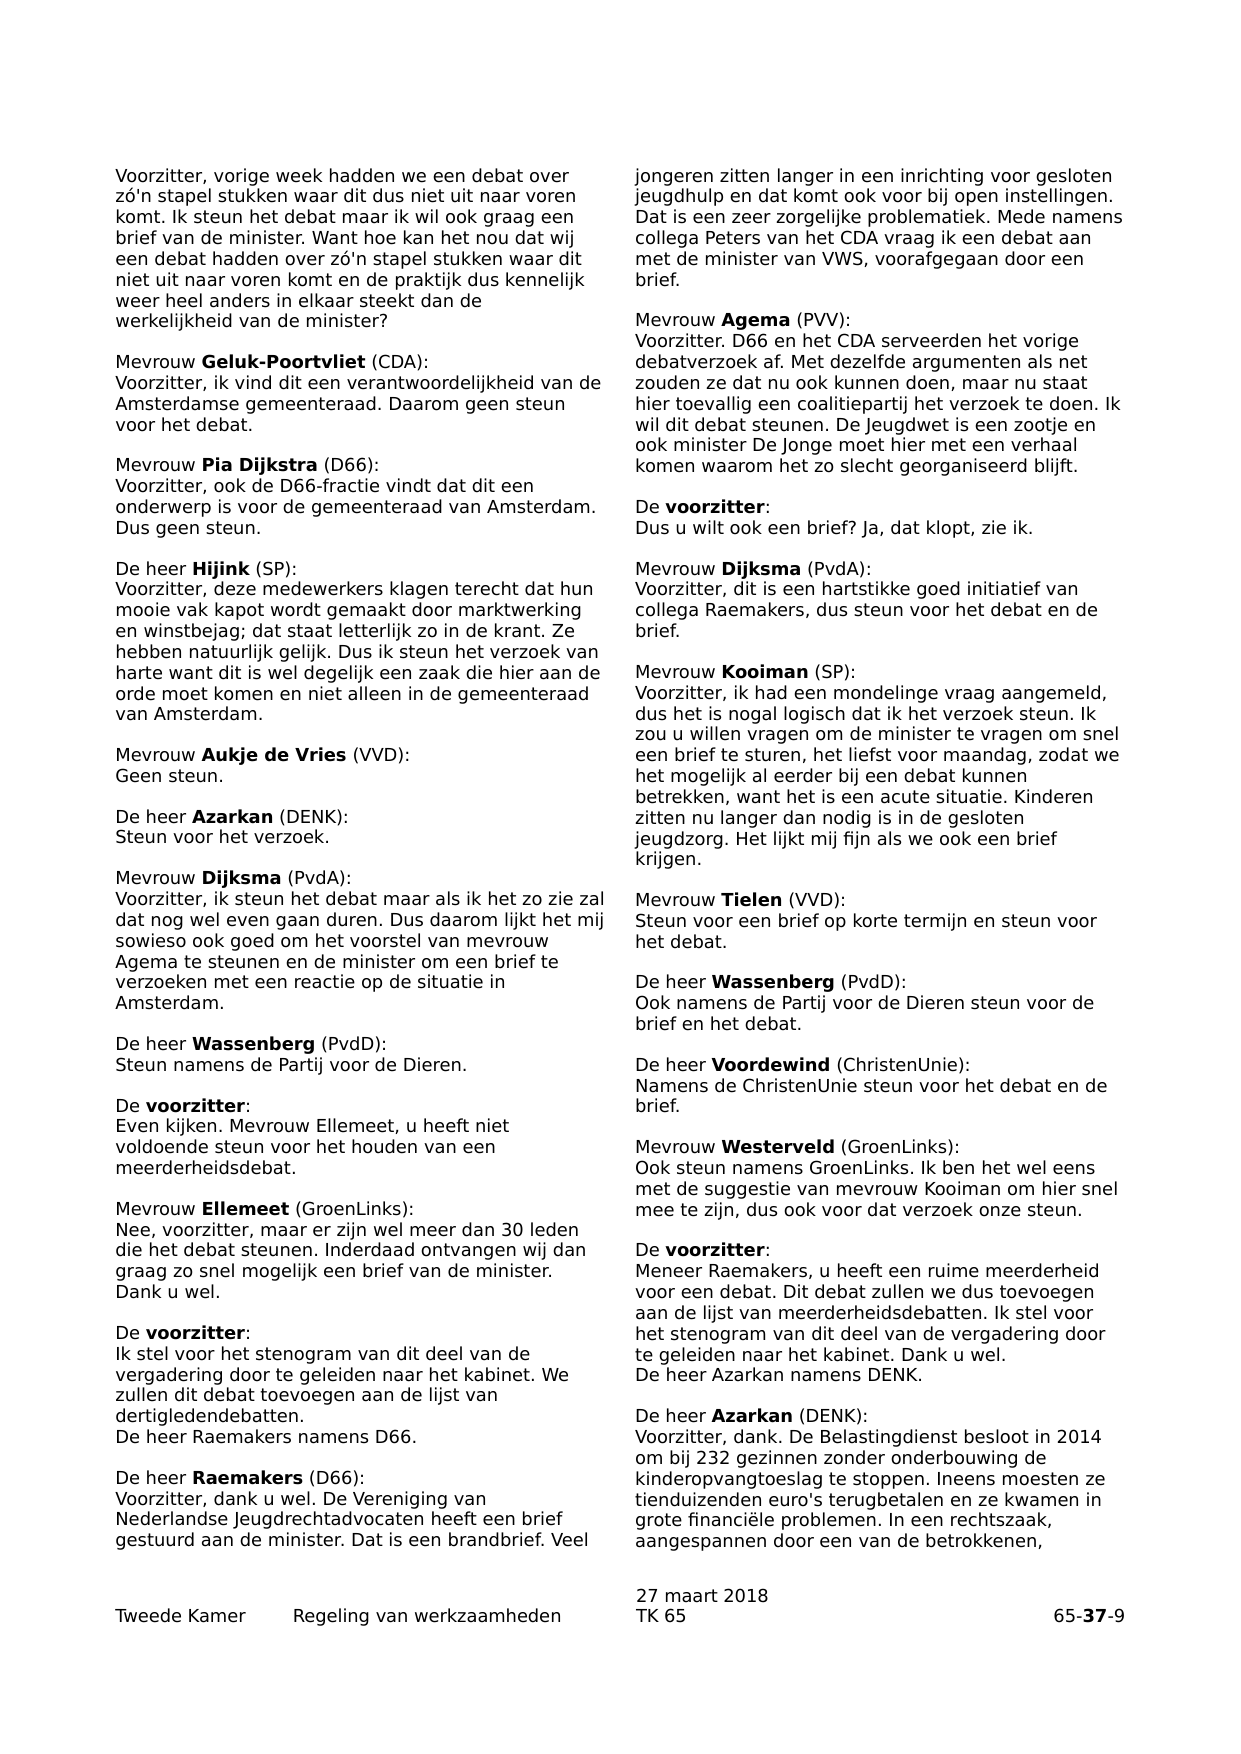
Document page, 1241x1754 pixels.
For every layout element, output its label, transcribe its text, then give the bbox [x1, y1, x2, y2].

text Mevrouw Ellemeet (GroenLinks): [115, 1199, 605, 1219]
text Even kijken. Mevrouw Ellemeet, u heeft niet voldoende steun voor het houden van een meerderheidsdebat. [115, 1116, 605, 1179]
text Nee, voorzitter, maar er zijn wel meer dan 30 leden die het debat steunen. Inderdaad ontvangen wij dan graag zo snel mogelijk een brief van de minister. Dank u wel. [115, 1219, 605, 1303]
text Voorzitter, ik vind dit een verantwoordelijkheid van de Amsterdamse gemeenteraad. Daarom geen steun voor het debat. [115, 373, 605, 435]
text De heer Azarkan namens DENK. [635, 1365, 1125, 1386]
text Voorzitter, ook de D66-fractie vindt dat dit een onderwerp is voor de gemeenteraad van Amsterdam. Dus geen steun. [115, 476, 605, 538]
text Steun voor het verzoek. [115, 827, 605, 848]
text De voorzitter: [115, 1095, 605, 1116]
text De heer Azarkan (DENK): [115, 807, 605, 827]
text De heer Wassenberg (PvdD): [115, 1034, 605, 1054]
text Mevrouw Pia Dijkstra (D66): [115, 455, 605, 476]
text De voorzitter: [115, 1323, 605, 1343]
text Ook namens de Partij voor de Dieren steun voor de brief en het debat. [635, 993, 1125, 1035]
text De voorzitter: [635, 497, 1125, 518]
text Mevrouw Dijksma (PvdA): [635, 558, 1125, 579]
text Steun voor een brief op korte termijn en steun voor het debat. [635, 911, 1125, 952]
text De heer Raemakers (D66): [115, 1468, 605, 1488]
text De heer Voordewind (ChristenUnie): [635, 1055, 1125, 1075]
text Ik stel voor het stenogram van dit deel van de vergadering door te geleiden naar het kabinet. We zullen dit debat toevoegen aan de lijst van dertigledendebatten. [115, 1343, 605, 1427]
text De heer Wassenberg (PvdD): [635, 972, 1125, 993]
text Steun namens de Partij voor de Dieren. [115, 1054, 605, 1075]
text Voorzitter, deze medewerkers klagen terecht dat hun mooie vak kapot wordt gemaakt door marktwerking en winstbejag; dat staat letterlijk zo in de krant. Ze hebben natuurlijk gelijk. Dus ik steun het verzoek van harte want dit is wel degelijk een zaak die hier aan de orde moet komen en niet alleen in de gemeenteraad van Amsterdam. [115, 579, 605, 725]
text Mevrouw Geluk-Poortvliet (CDA): [115, 352, 605, 373]
text De voorzitter: [635, 1240, 1125, 1261]
text Namens de ChristenUnie steun voor het debat en de brief. [635, 1075, 1125, 1117]
text Voorzitter. D66 en het CDA serveerden het vorige debatverzoek af. Met dezelfde argumenten als net zouden ze dat nu ook kunnen doen, maar nu staat hier toevallig een coalitiepartij het verzoek te doen. Ik wil dit debat steunen. De Jeugdwet is een zootje en ook minister De Jonge moet hier met een verhaal komen waarom het zo slecht georganiseerd blijft. [635, 331, 1125, 477]
text De heer Raemakers namens D66. [115, 1427, 605, 1448]
text Mevrouw Kooiman (SP): [635, 662, 1125, 682]
text De heer Hijink (SP): [115, 558, 605, 579]
text Voorzitter, dank u wel. De Vereniging van Nederlandse Jeugdrechtadvocaten heeft een brief gestuurd aan de minister. Dat is een brandbrief. Veel [115, 1488, 605, 1551]
text Mevrouw Westerveld (GroenLinks): [635, 1137, 1125, 1158]
text Mevrouw Agema (PVV): [635, 310, 1125, 331]
text Ook steun namens GroenLinks. Ik ben het wel eens met de suggestie van mevrouw Kooiman om hier snel mee te zijn, dus ook voor dat verzoek onze steun. [635, 1158, 1125, 1220]
text Mevrouw Aukje de Vries (VVD): [115, 745, 605, 766]
text Voorzitter, vorige week hadden we een debat over zó'n stapel stukken waar dit dus niet uit naar voren komt. Ik steun het debat maar ik wil ook graag een brief van de minister. Want hoe kan het nou dat wij een debat hadden over zó'n stapel stukken waar dit niet uit naar voren komt en de praktijk dus kennelijk weer heel anders in elkaar steekt dan de werkelijkheid van de minister? [115, 165, 605, 332]
text De heer Azarkan (DENK): [635, 1406, 1125, 1427]
text Dus u wilt ook een brief? Ja, dat klopt, zie ik. [635, 518, 1125, 538]
text jongeren zitten langer in een inrichting voor gesloten jeugdhulp en dat komt ook voor bij open instellingen. Dat is een zeer zorgelijke problematiek. Mede namens collega Peters van het CDA vraag ik een debat aan met de minister van VWS, voorafgegaan door een brief. [635, 165, 1125, 290]
text Mevrouw Tielen (VVD): [635, 890, 1125, 911]
text Voorzitter, dit is een hartstikke goed initiatief van collega Raemakers, dus steun voor het debat en de brief. [635, 579, 1125, 642]
text Voorzitter, dank. De Belastingdienst besloot in 2014 om bij 232 gezinnen zonder onderbouwing de kinderopvangtoeslag te stoppen. Ineens moesten ze tienduizenden euro's terugbetalen en ze kwamen in grote financiële problemen. In een rechtszaak, aangespannen door een van de betrokkenen, [635, 1427, 1125, 1552]
text Mevrouw Dijksma (PvdA): [115, 868, 605, 889]
text Meneer Raemakers, u heeft een ruime meerderheid voor een debat. Dit debat zullen we dus toevoegen aan de lijst van meerderheidsdebatten. Ik stel voor het stenogram van dit deel van de vergadering door te geleiden naar het kabinet. Dank u wel. [635, 1261, 1125, 1365]
text Geen steun. [115, 766, 605, 787]
text Voorzitter, ik had een mondelinge vraag aangemeld, dus het is nogal logisch dat ik het verzoek steun. Ik zou u willen vragen om de minister te vragen om snel een brief te sturen, het liefst voor maandag, zodat we het mogelijk al eerder bij een debat kunnen betrekken, want het is een acute situatie. Kinderen zitten nu langer dan nodig is in de gesloten jeugdzorg. Het lijkt mij fijn als we ook een brief krijgen. [635, 682, 1125, 870]
text Voorzitter, ik steun het debat maar als ik het zo zie zal dat nog wel even gaan duren. Dus daarom lijkt het mij sowieso ook goed om het voorstel van mevrouw Agema te steunen en de minister om een brief te verzoeken met een reactie op de situatie in Amsterdam. [115, 889, 605, 1014]
